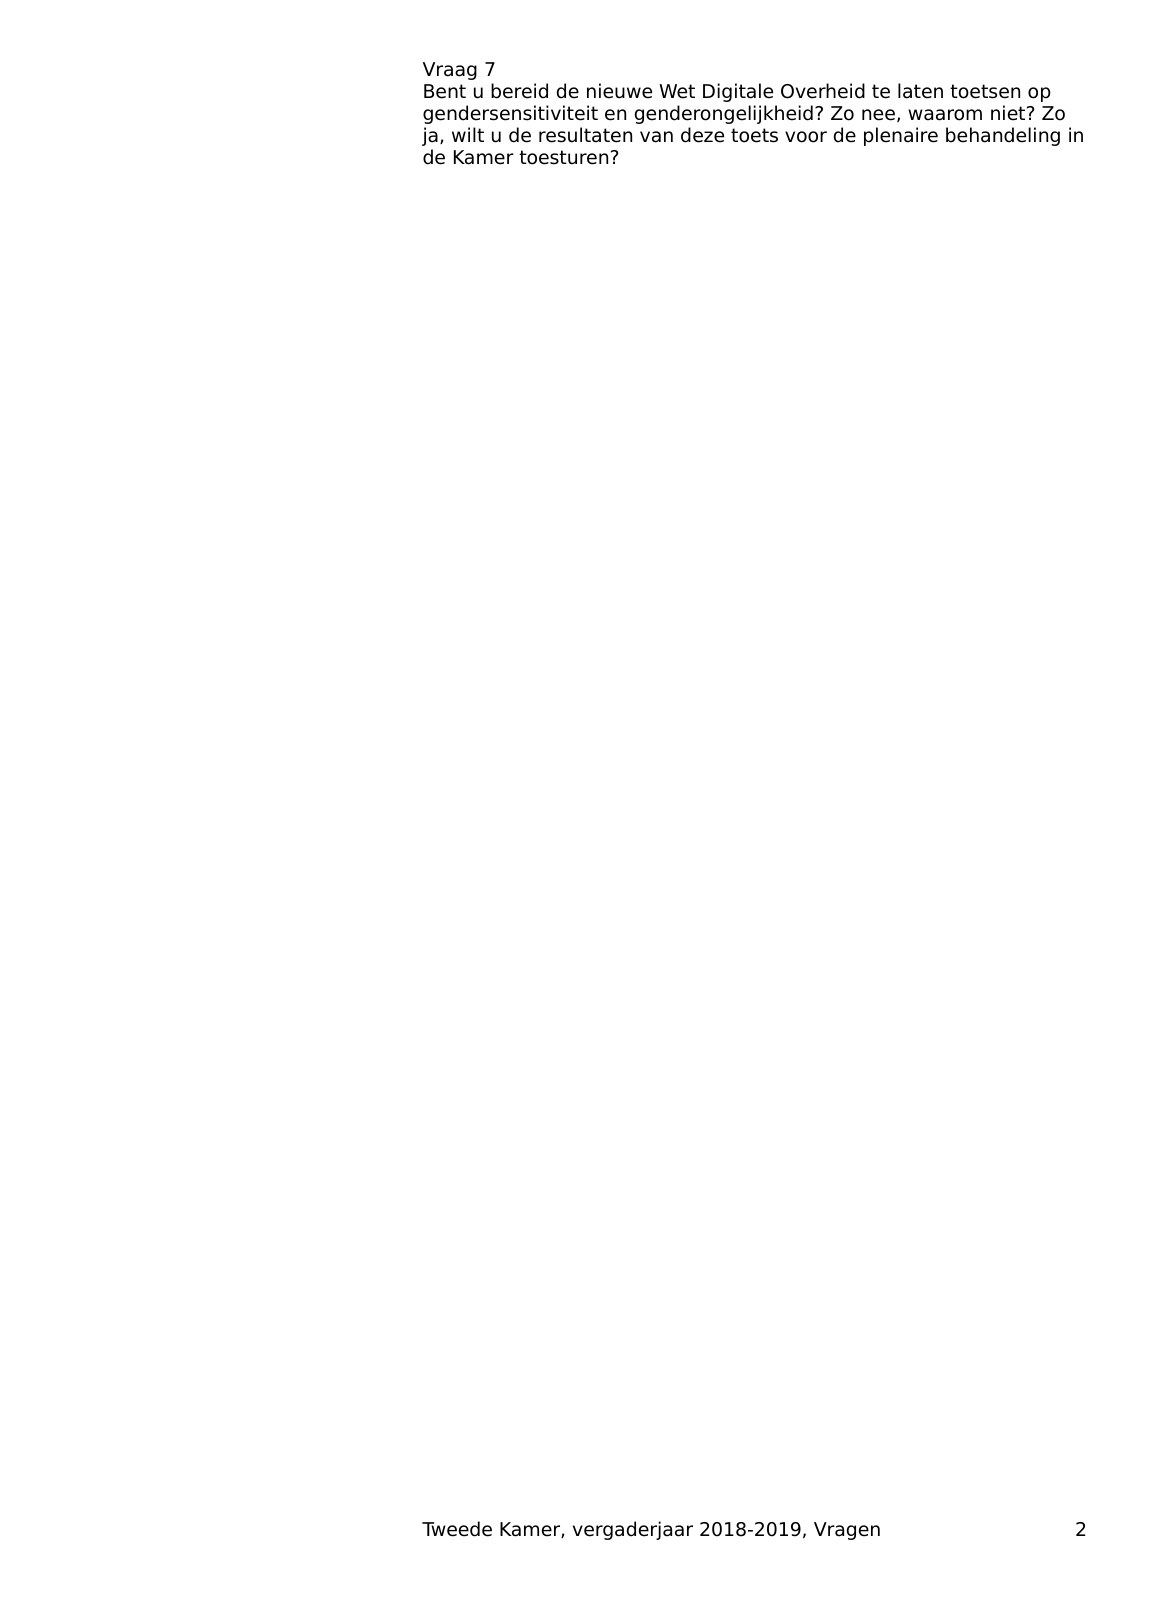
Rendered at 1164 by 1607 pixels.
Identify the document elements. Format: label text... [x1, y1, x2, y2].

text Bent u bereid de nieuwe Wet Digitale Overheid te laten toetsen op gendersensitiviteit en genderongelijkheid? Zo nee, waarom niet? Zo ja, wilt u de resultaten van deze toets voor de plenaire behandeling in de Kamer toesturen? [422, 81, 1087, 169]
text Vraag 7 [422, 59, 1087, 81]
